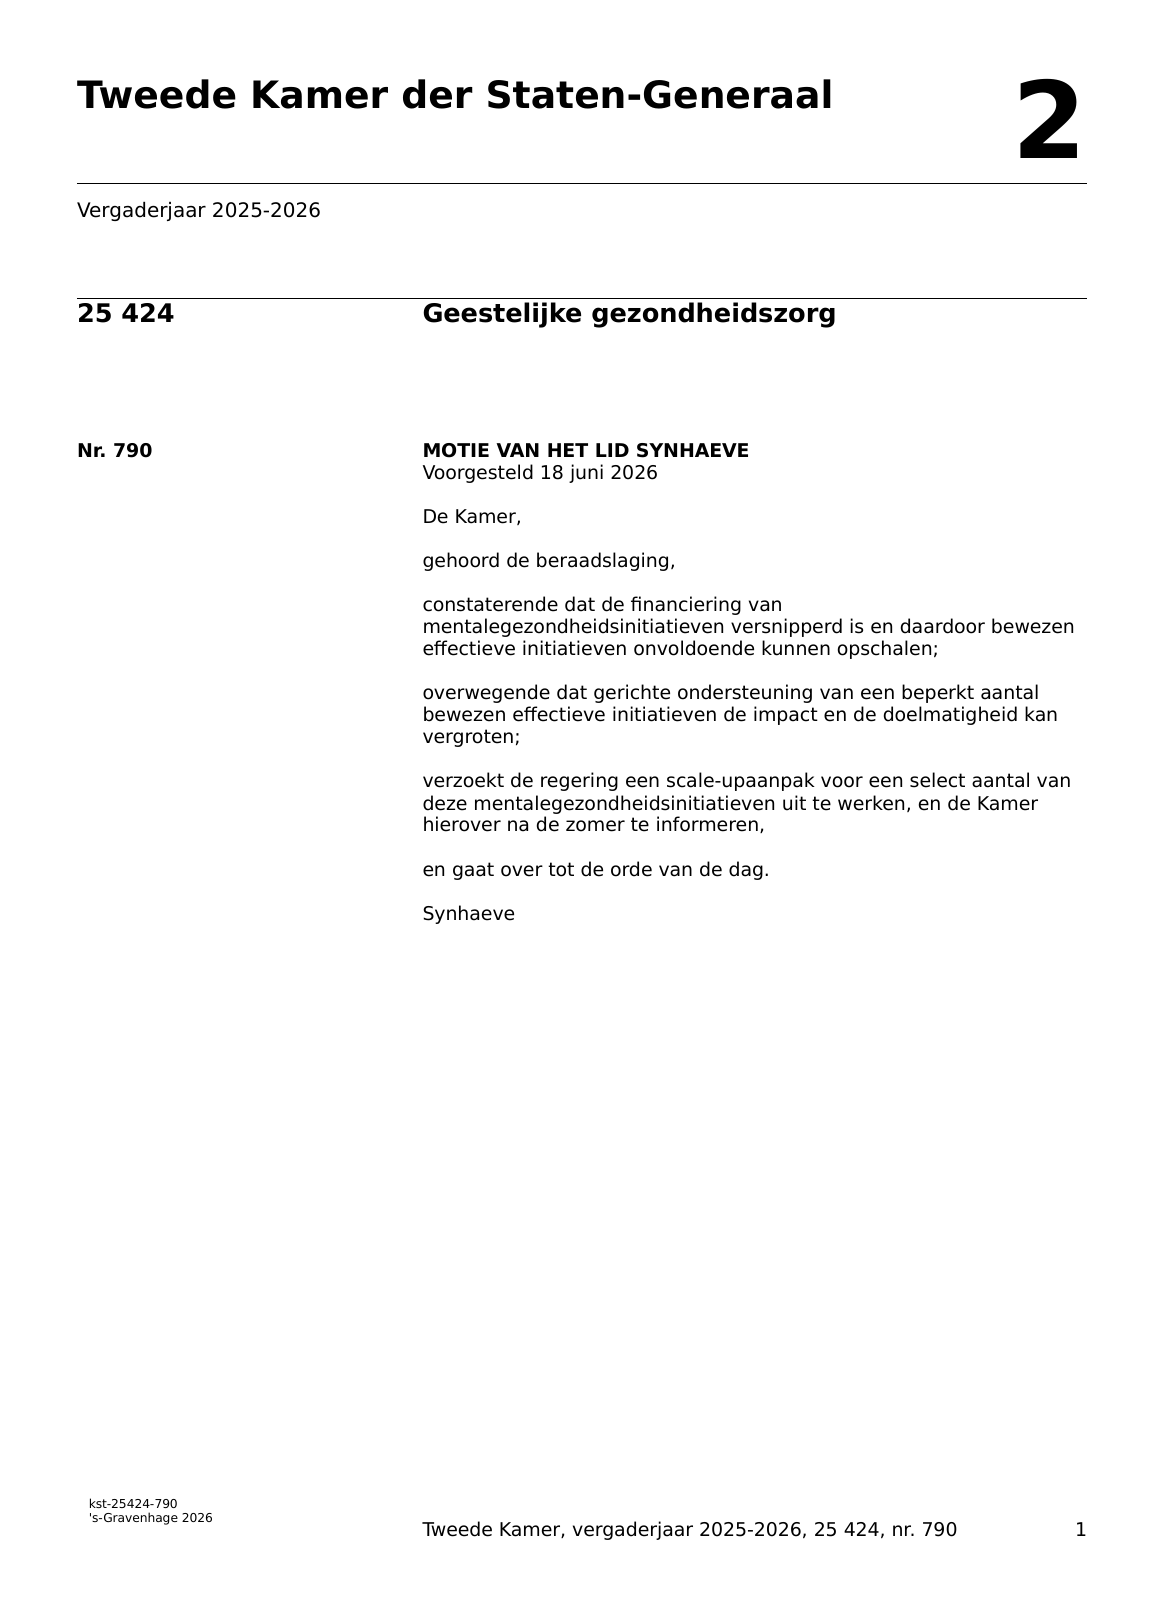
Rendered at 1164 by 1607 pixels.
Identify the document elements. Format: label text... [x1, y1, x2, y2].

text en gaat over tot de orde van de dag. [422, 858, 1087, 881]
table_cell Vergaderjaar 2025-2026 [77, 184, 1087, 298]
text verzoekt de regering een scale-upaanpak voor een select aantal van deze mentalegezondheidsinitiatieven uit te werken, en de Kamer hierover na de zomer te informeren, [422, 770, 1087, 836]
text kst-25424-790 [88, 1497, 323, 1511]
table_header 2 [886, 59, 1087, 183]
text gehoord de beraadslaging, [422, 550, 1087, 572]
text overwegende dat gerichte ondersteuning van een beperkt aantal bewezen effectieve initiatieven de impact en de doelmatigheid kan vergroten; [422, 682, 1087, 748]
text constaterende dat de financiering van mentalegezondheidsinitiatieven versnipperd is en daardoor bewezen effectieve initiatieven onvoldoende kunnen opschalen; [422, 594, 1087, 660]
subtitle Nr. 790 MOTIE VAN HET LID SYNHAEVE [77, 440, 1087, 462]
subtitle 25 424 Geestelijke gezondheidszorg [77, 299, 1087, 329]
text 's-Gravenhage 2026 [88, 1511, 323, 1525]
table_header Tweede Kamer der Staten-Generaal [77, 59, 886, 183]
text De Kamer, [422, 506, 1087, 528]
text Voorgesteld 18 juni 2026 [422, 462, 1087, 484]
text Synhaeve [422, 903, 1087, 925]
